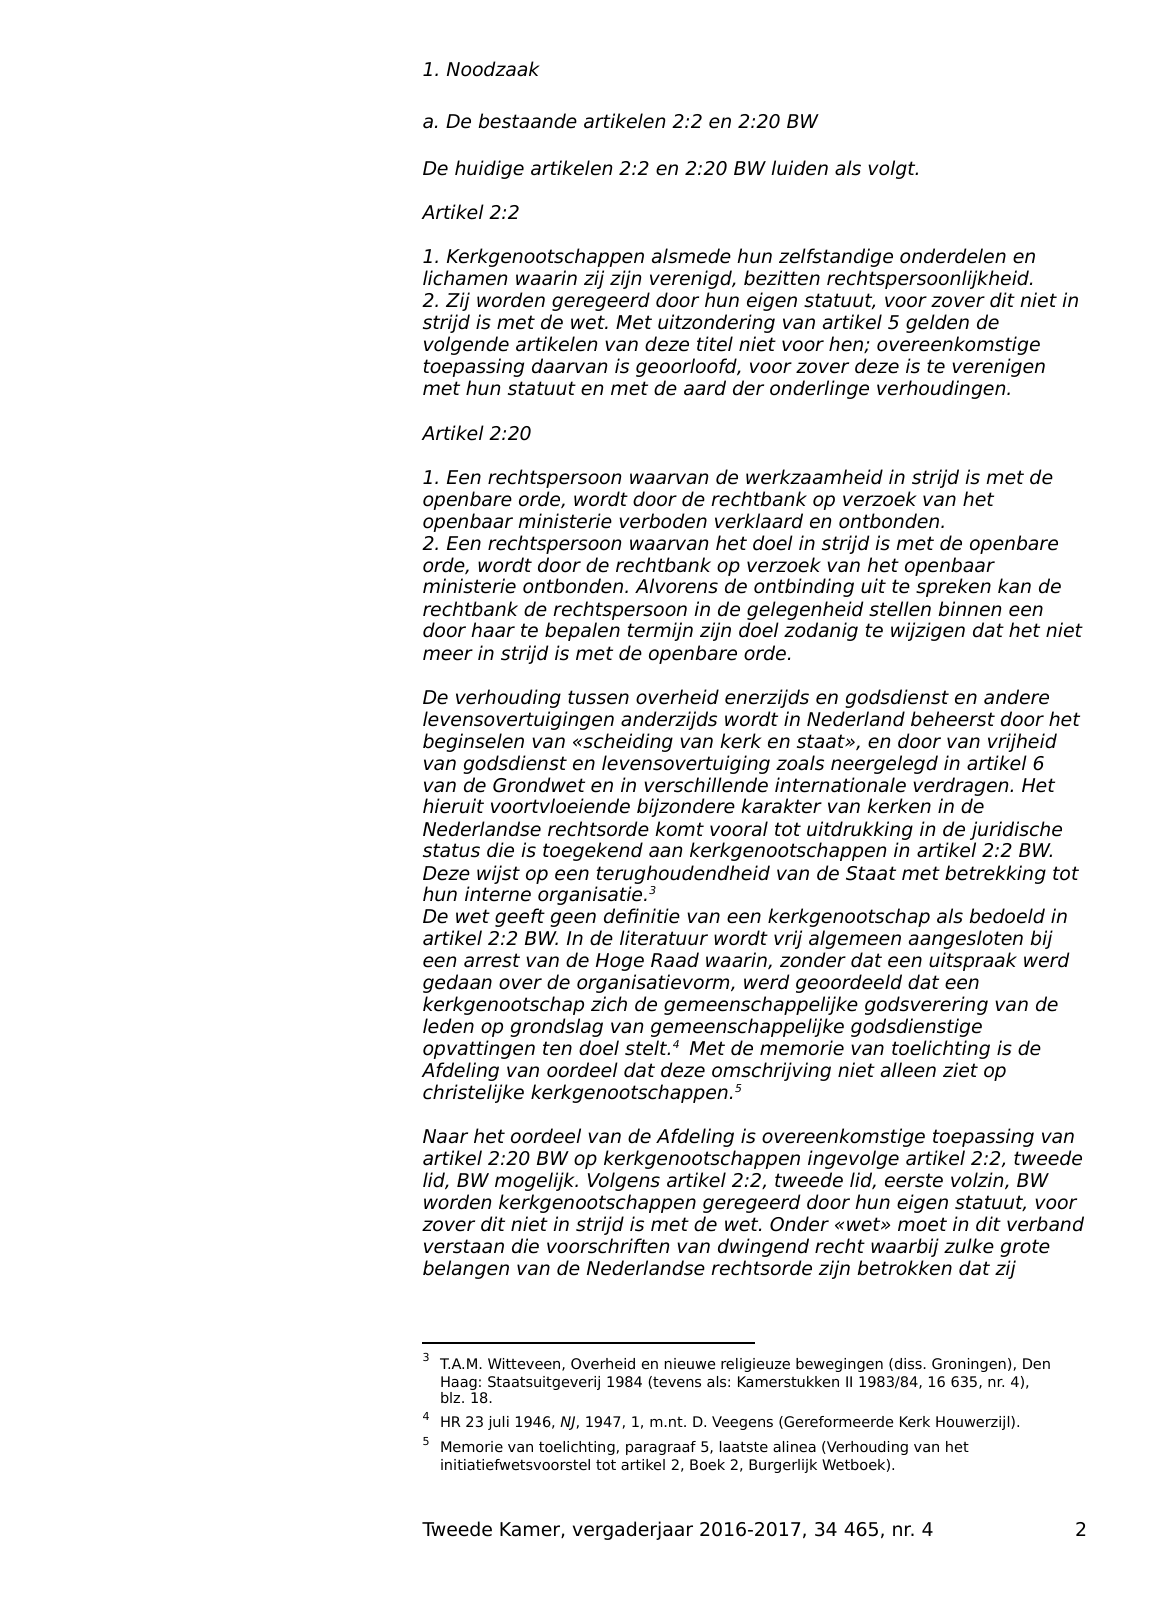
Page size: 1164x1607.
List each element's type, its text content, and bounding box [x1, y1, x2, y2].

text 1. Kerkgenootschappen alsmede hun zelfstandige onderdelen en lichamen waarin zij zijn verenigd, bezitten rechtspersoonlijkheid. [422, 246, 1087, 290]
text 1. Een rechtspersoon waarvan de werkzaamheid in strijd is met de openbare orde, wordt door de rechtbank op verzoek van het openbaar ministerie verboden verklaard en ontbonden. [422, 467, 1087, 532]
text Naar het oordeel van de Afdeling is overeenkomstige toepassing van artikel 2:20 BW op kerkgenootschappen ingevolge artikel 2:2, tweede lid, BW mogelijk. Volgens artikel 2:2, tweede lid, eerste volzin, BW worden kerkgenootschappen geregeerd door hun eigen statuut, voor zover dit niet in strijd is met de wet. Onder «wet» moet in dit verband verstaan die voorschriften van dwingend recht waarbij zulke grote belangen van de Nederlandse rechtsorde zijn betrokken dat zij [422, 1126, 1087, 1280]
subtitle a. De bestaande artikelen 2:2 en 2:20 BW [422, 111, 1087, 133]
text HR 23 juli 1946, NJ, 1947, 1, m.nt. D. Veegens (Gereformeerde Kerk Houwerzijl). [422, 1410, 1087, 1432]
subtitle Artikel 2:20 [422, 422, 1087, 444]
subtitle 1. Noodzaak [422, 59, 1087, 81]
text T.A.M. Witteveen, Overheid en nieuwe religieuze bewegingen (diss. Groningen), Den Haag: Staatsuitgeverij 1984 (tevens als: Kamerstukken II 1983/84, 16 635, nr. 4), blz. 18. [422, 1352, 1087, 1407]
text De verhouding tussen overheid enerzijds en godsdienst en andere levensovertuigingen anderzijds wordt in Nederland beheerst door het beginselen van «scheiding van kerk en staat», en door van vrijheid van godsdienst en levensovertuiging zoals neergelegd in artikel 6 van de Grondwet en in verschillende internationale verdragen. Het hieruit voortvloeiende bijzondere karakter van kerken in de Nederlandse rechtsorde komt vooral tot uitdrukking in de juridische status die is toegekend aan kerkgenootschappen in artikel 2:2 BW. Deze wijst op een terughoudendheid van de Staat met betrekking tot hun interne organisatie. [422, 687, 1087, 906]
text 2. Een rechtspersoon waarvan het doel in strijd is met de openbare orde, wordt door de rechtbank op verzoek van het openbaar ministerie ontbonden. Alvorens de ontbinding uit te spreken kan de rechtbank de rechtspersoon in de gelegenheid stellen binnen een door haar te bepalen termijn zijn doel zodanig te wijzigen dat het niet meer in strijd is met de openbare orde. [422, 532, 1087, 664]
text De huidige artikelen 2:2 en 2:20 BW luiden als volgt. [422, 158, 1087, 180]
subtitle Artikel 2:2 [422, 202, 1087, 224]
text Memorie van toelichting, paragraaf 5, laatste alinea (Verhouding van het initiatiefwetsvoorstel tot artikel 2, Boek 2, Burgerlijk Wetboek). [422, 1435, 1087, 1474]
text De wet geeft geen definitie van een kerkgenootschap als bedoeld in artikel 2:2 BW. In de literatuur wordt vrij algemeen aangesloten bij een arrest van de Hoge Raad waarin, zonder dat een uitspraak werd gedaan over de organisatievorm, werd geoordeeld dat een kerkgenootschap zich de gemeenschappelijke godsverering van de leden op grondslag van gemeenschappelijke godsdienstige opvattingen ten doel stelt. Met de memorie van toelichting is de Afdeling van oordeel dat deze omschrijving niet alleen ziet op christelijke kerkgenootschappen. [422, 906, 1087, 1104]
text 2. Zij worden geregeerd door hun eigen statuut, voor zover dit niet in strijd is met de wet. Met uitzondering van artikel 5 gelden de volgende artikelen van deze titel niet voor hen; overeenkomstige toepassing daarvan is geoorloofd, voor zover deze is te verenigen met hun statuut en met de aard der onderlinge verhoudingen. [422, 290, 1087, 400]
